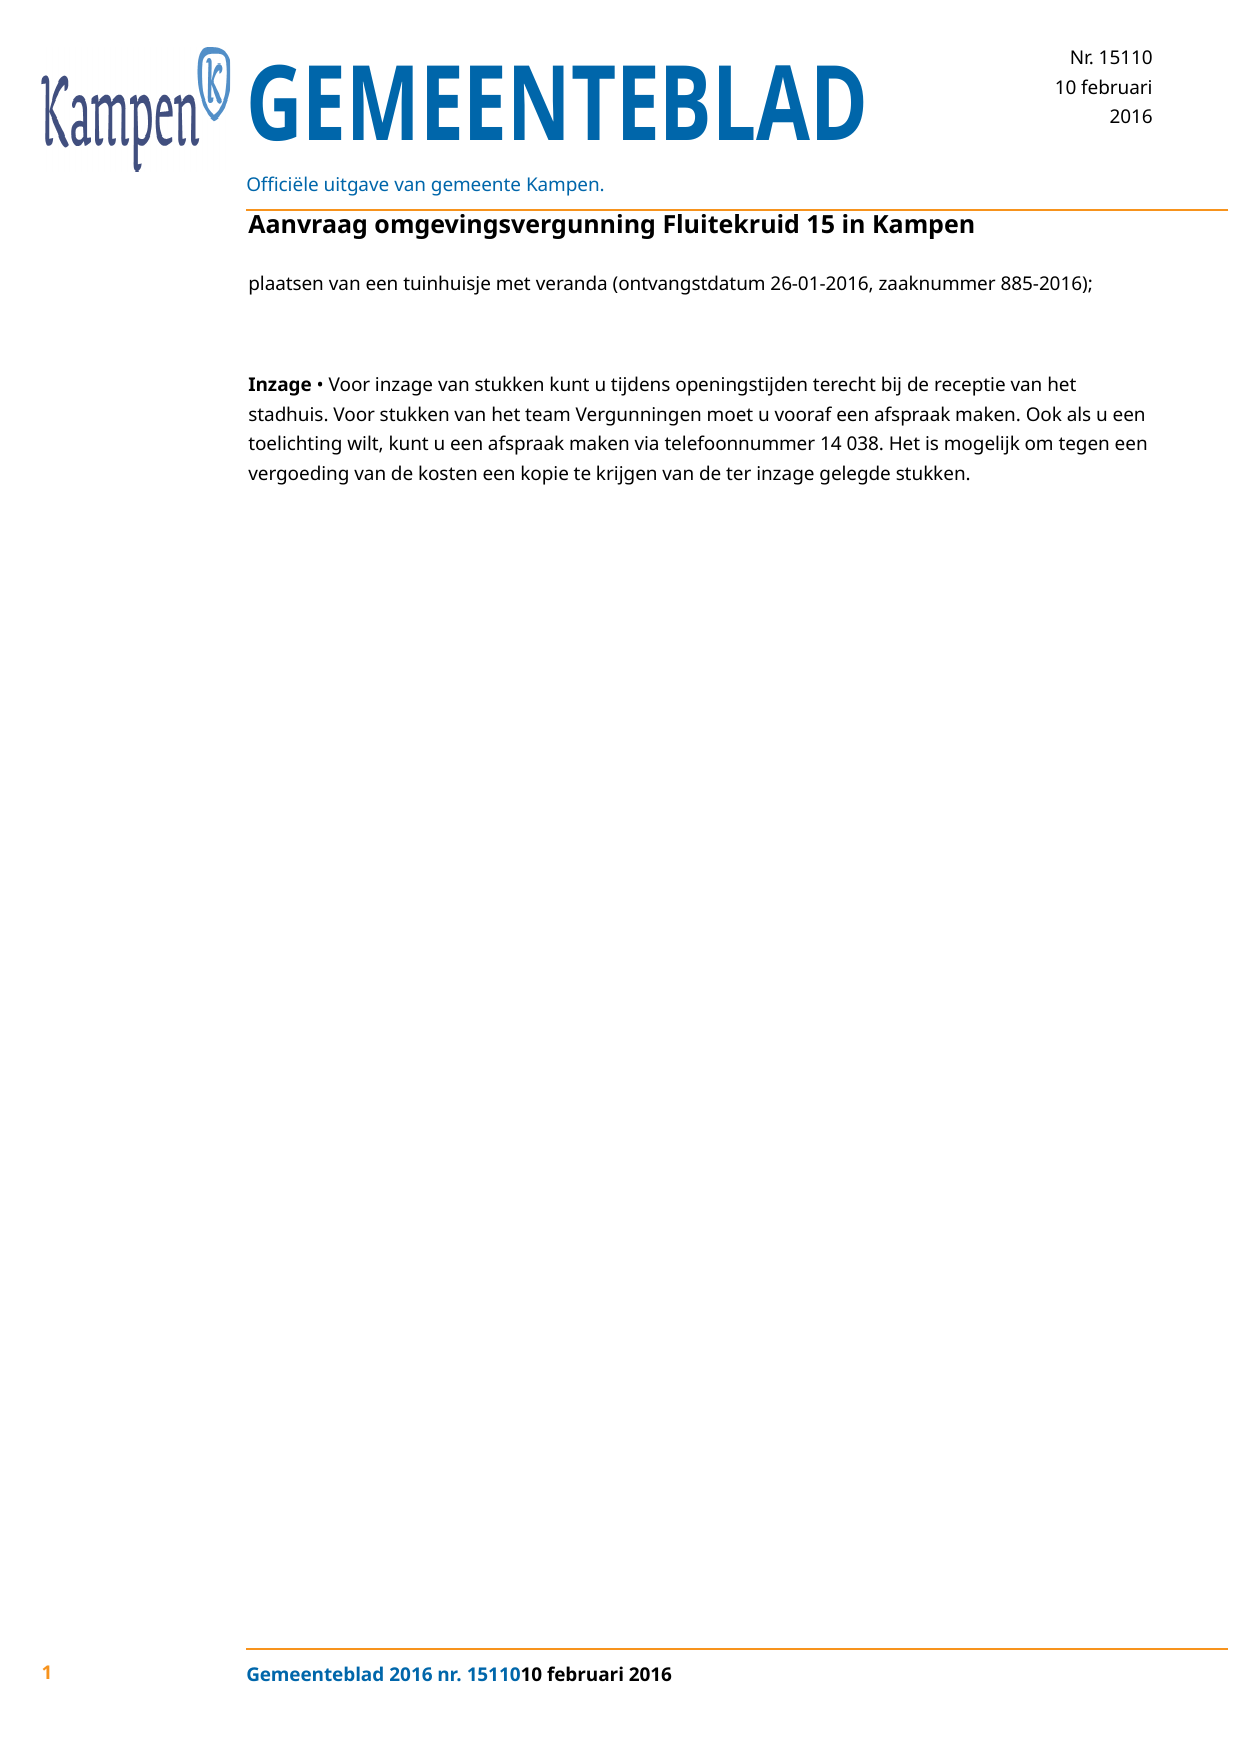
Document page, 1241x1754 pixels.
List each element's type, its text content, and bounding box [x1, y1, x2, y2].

text Aanvraag omgevingsvergunning Fluitekruid 15 in Kampen [248, 211, 1152, 241]
text Inzage • Voor inzage van stukken kunt u tijdens openingstijden terecht bij de receptie van het stadhuis. Voor stukken van het team Vergunningen moet u vooraf een afspraak maken. Ook als u een toelichting wilt, kunt u een afspraak maken via telefoonnummer 14 038. Het is mogelijk om tegen een vergoeding van de kosten een kopie te krijgen van de ter inzage gelegde stukken. [248, 371, 1152, 486]
text plaatsen van een tuinhuisje met veranda (ontvangstdatum 26-01-2016, zaaknummer 885-2016); [248, 270, 1152, 296]
picture [41, 47, 231, 172]
